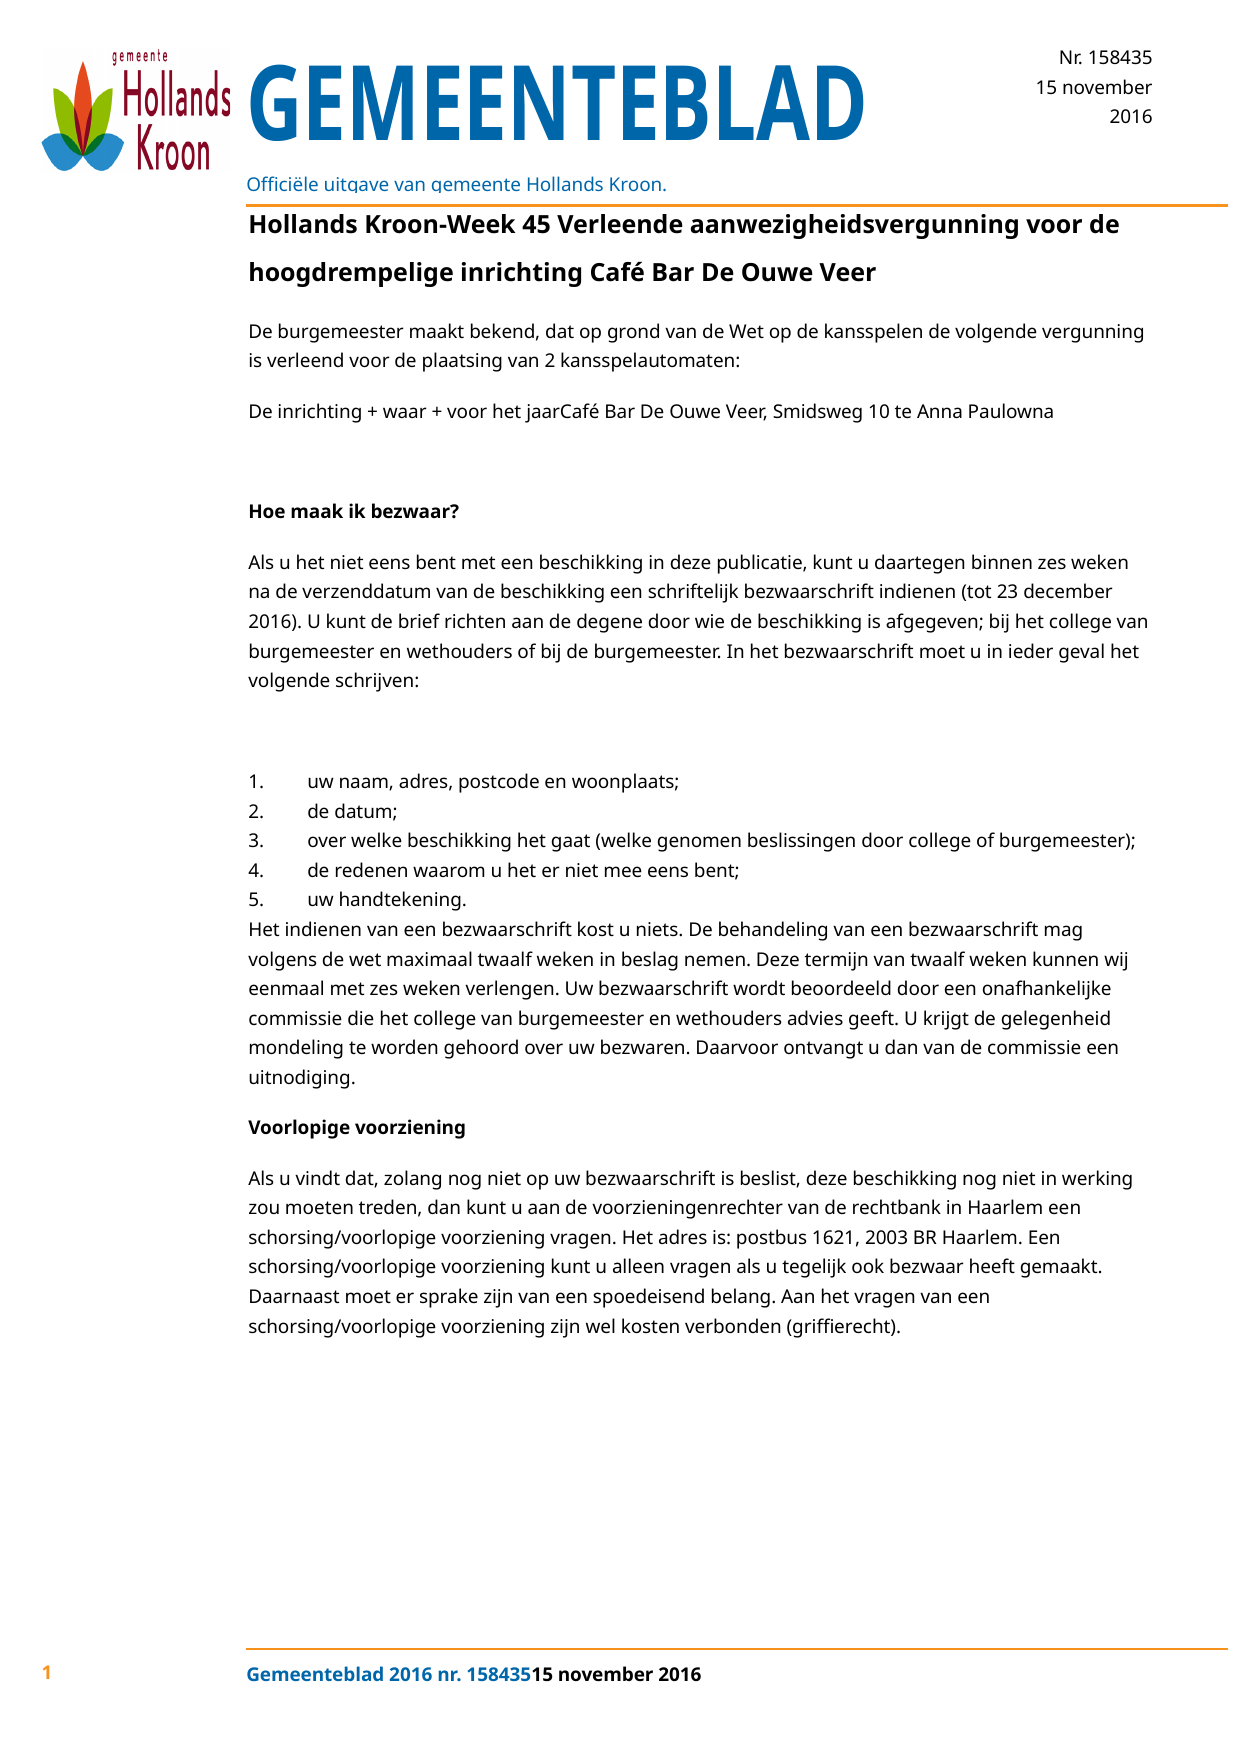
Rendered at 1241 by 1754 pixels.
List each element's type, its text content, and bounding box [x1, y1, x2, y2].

text Hollands Kroon-Week 45 Verleende aanwezigheidsvergunning voor de hoogdrempelige inrichting Café Bar De Ouwe Veer [248, 207, 1152, 288]
list uw naam, adres, postcode en woonplaats; [248, 768, 1152, 794]
text Het indienen van een bezwaarschrift kost u niets. De behandeling van een bezwaarschrift mag volgens de wet maximaal twaalf weken in beslag nemen. Deze termijn van twaalf weken kunnen wij eenmaal met zes weken verlengen. Uw bezwaarschrift wordt beoordeeld door een onafhankelijke commissie die het college van burgemeester en wethouders advies geeft. U krijgt de gelegenheid mondeling te worden gehoord over uw bezwaren. Daarvoor ontvangt u dan van de commissie een uitnodiging. [248, 916, 1152, 1090]
text De inrichting + waar + voor het jaarCafé Bar De Ouwe Veer, Smidsweg 10 te Anna Paulowna [248, 398, 1152, 424]
text Als u het niet eens bent met een beschikking in deze publicatie, kunt u daartegen binnen zes weken na de verzenddatum van de beschikking een schriftelijk bezwaarschrift indienen (tot 23 december 2016). U kunt de brief richten aan de degene door wie de beschikking is afgegeven; bij het college van burgemeester en wethouders of bij de burgemeester. In het bezwaarschrift moet u in ieder geval het volgende schrijven: [248, 549, 1152, 693]
text Hoe maak ik bezwaar? [248, 499, 1152, 524]
list over welke beschikking het gaat (welke genomen beslissingen door college of burgemeester); [248, 827, 1152, 853]
picture [41, 47, 231, 172]
text De burgemeester maakt bekend, dat op grond van de Wet op de kansspelen de volgende vergunning is verleend voor de plaatsing van 2 kansspelautomaten: [248, 318, 1152, 373]
list de redenen waarom u het er niet mee eens bent; [248, 857, 1152, 883]
list uw handtekening. [248, 887, 1152, 912]
list de datum; [248, 798, 1152, 824]
text Voorlopige voorziening [248, 1114, 1152, 1140]
text Als u vindt dat, zolang nog niet op uw bezwaarschrift is beslist, deze beschikking nog niet in werking zou moeten treden, dan kunt u aan de voorzieningenrechter van de rechtbank in Haarlem een schorsing/voorlopige voorziening vragen. Het adres is: postbus 1621, 2003 BR Haarlem. Een schorsing/voorlopige voorziening kunt u alleen vragen als u tegelijk ook bezwaar heeft gemaakt. Daarnaast moet er sprake zijn van een spoedeisend belang. Aan het vragen van een schorsing/voorlopige voorziening zijn wel kosten verbonden (griffierecht). [248, 1165, 1152, 1339]
